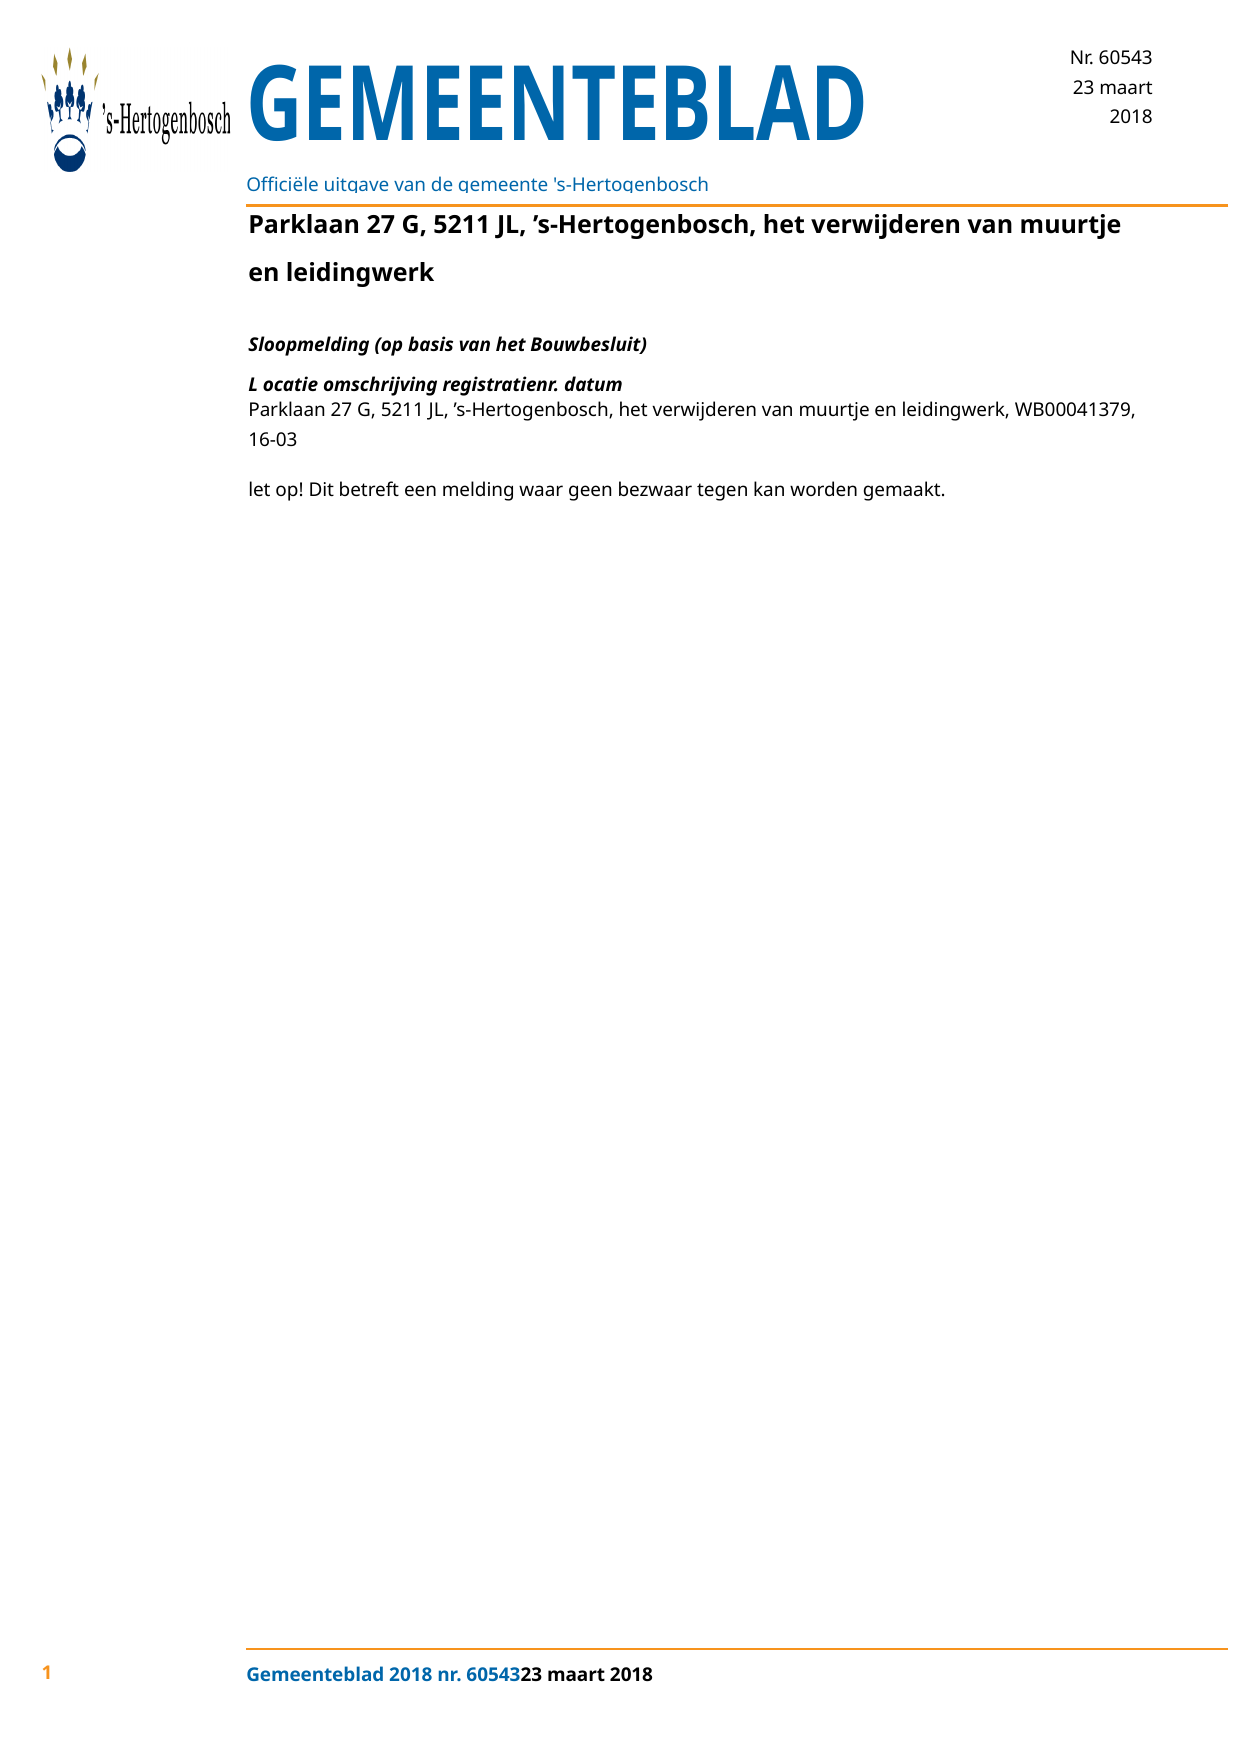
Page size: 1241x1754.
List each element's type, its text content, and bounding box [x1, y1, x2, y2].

text let op! Dit betreft een melding waar geen bezwaar tegen kan worden gemaakt. [248, 476, 1152, 502]
text L ocatie omschrijving registratienr. datum [248, 371, 1152, 396]
text Parklaan 27 G, 5211 JL, ’s-Hertogenbosch, het verwijderen van muurtje en leidingwerk, WB00041379, 16-03 [248, 396, 1152, 452]
text Sloopmelding (op basis van het Bouwbesluit) [248, 331, 1152, 357]
text Parklaan 27 G, 5211 JL, ’s-Hertogenbosch, het verwijderen van muurtje en leidingwerk [248, 207, 1152, 288]
picture [41, 47, 231, 172]
